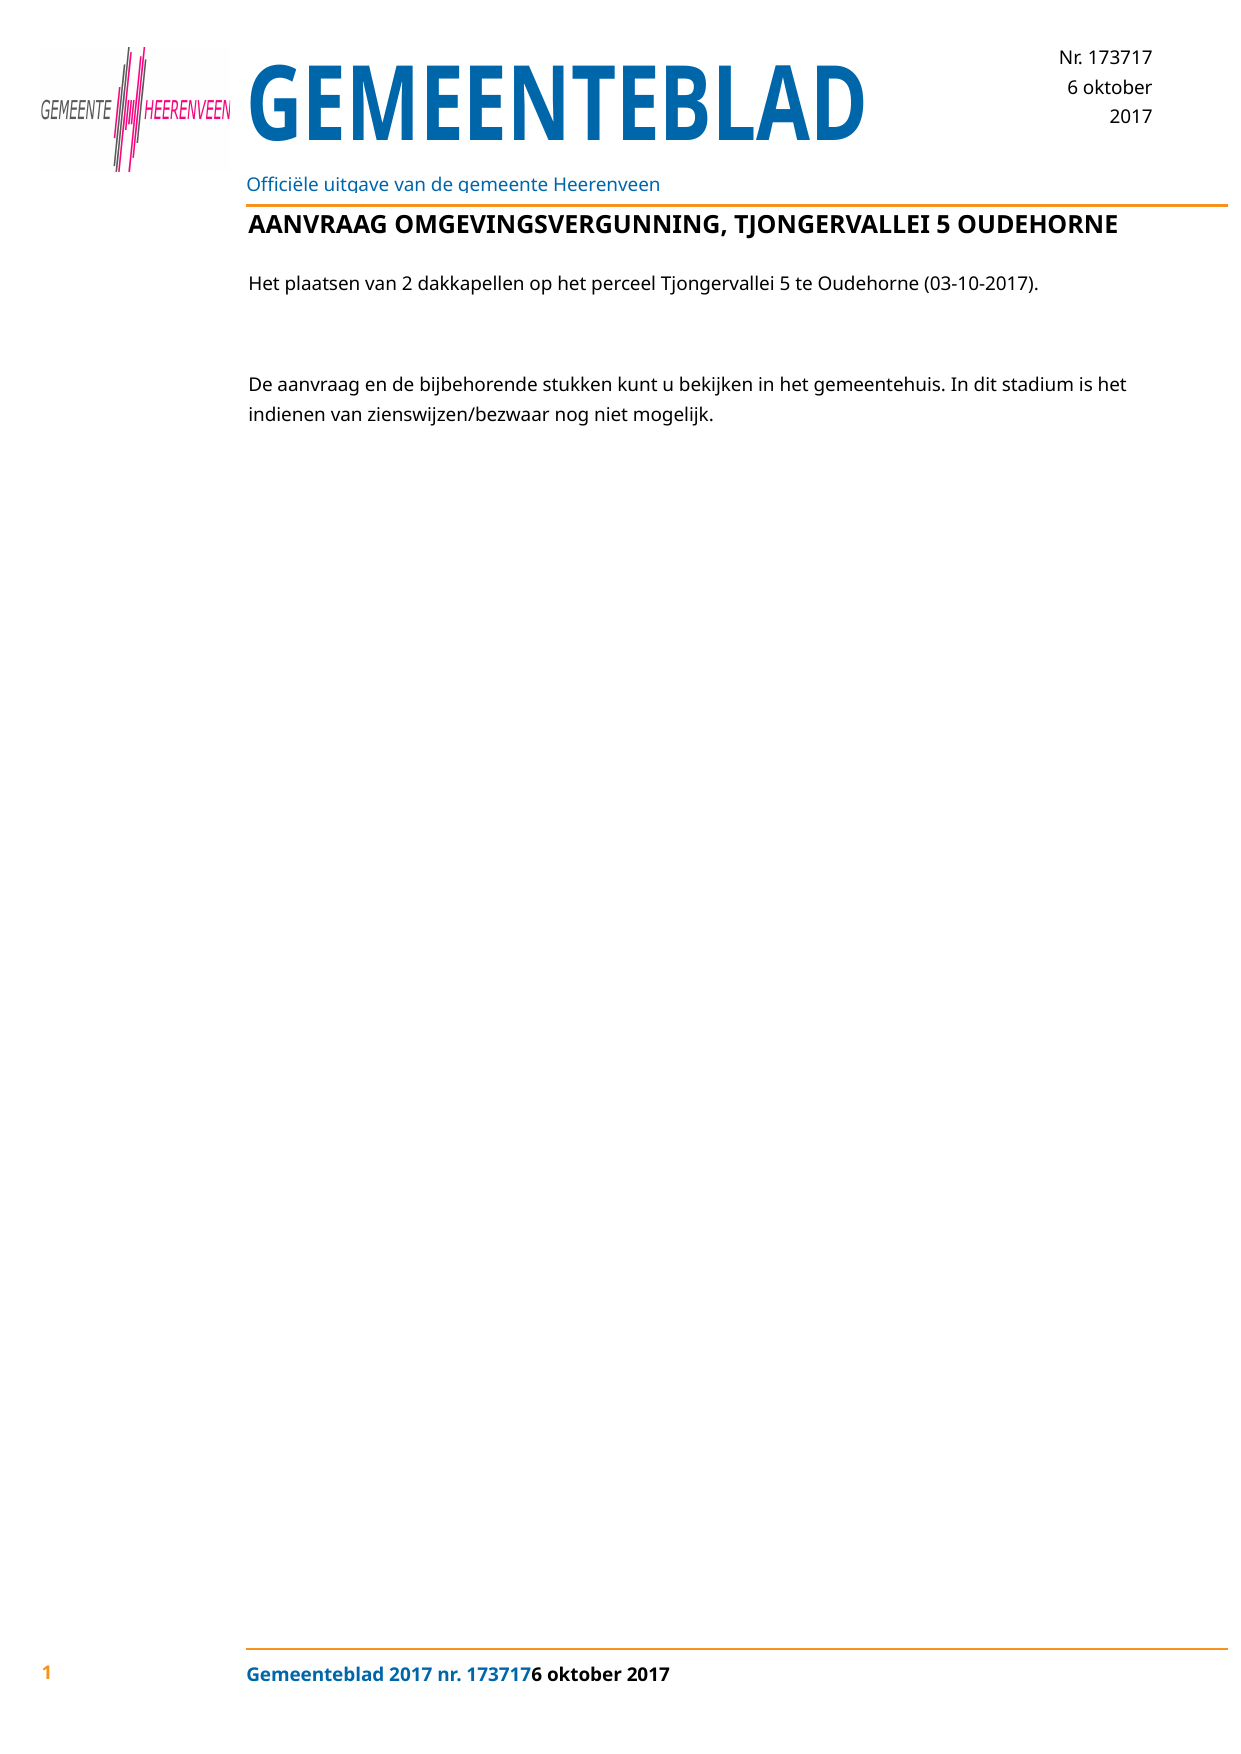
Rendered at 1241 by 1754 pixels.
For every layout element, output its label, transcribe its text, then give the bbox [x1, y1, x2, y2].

text De aanvraag en de bijbehorende stukken kunt u bekijken in het gemeentehuis. In dit stadium is het indienen van zienswijzen/bezwaar nog niet mogelijk. [248, 371, 1152, 426]
text AANVRAAG OMGEVINGSVERGUNNING, TJONGERVALLEI 5 OUDEHORNE [248, 207, 1152, 241]
picture [41, 47, 231, 172]
text Het plaatsen van 2 dakkapellen op het perceel Tjongervallei 5 te Oudehorne (03-10-2017). [248, 270, 1152, 296]
